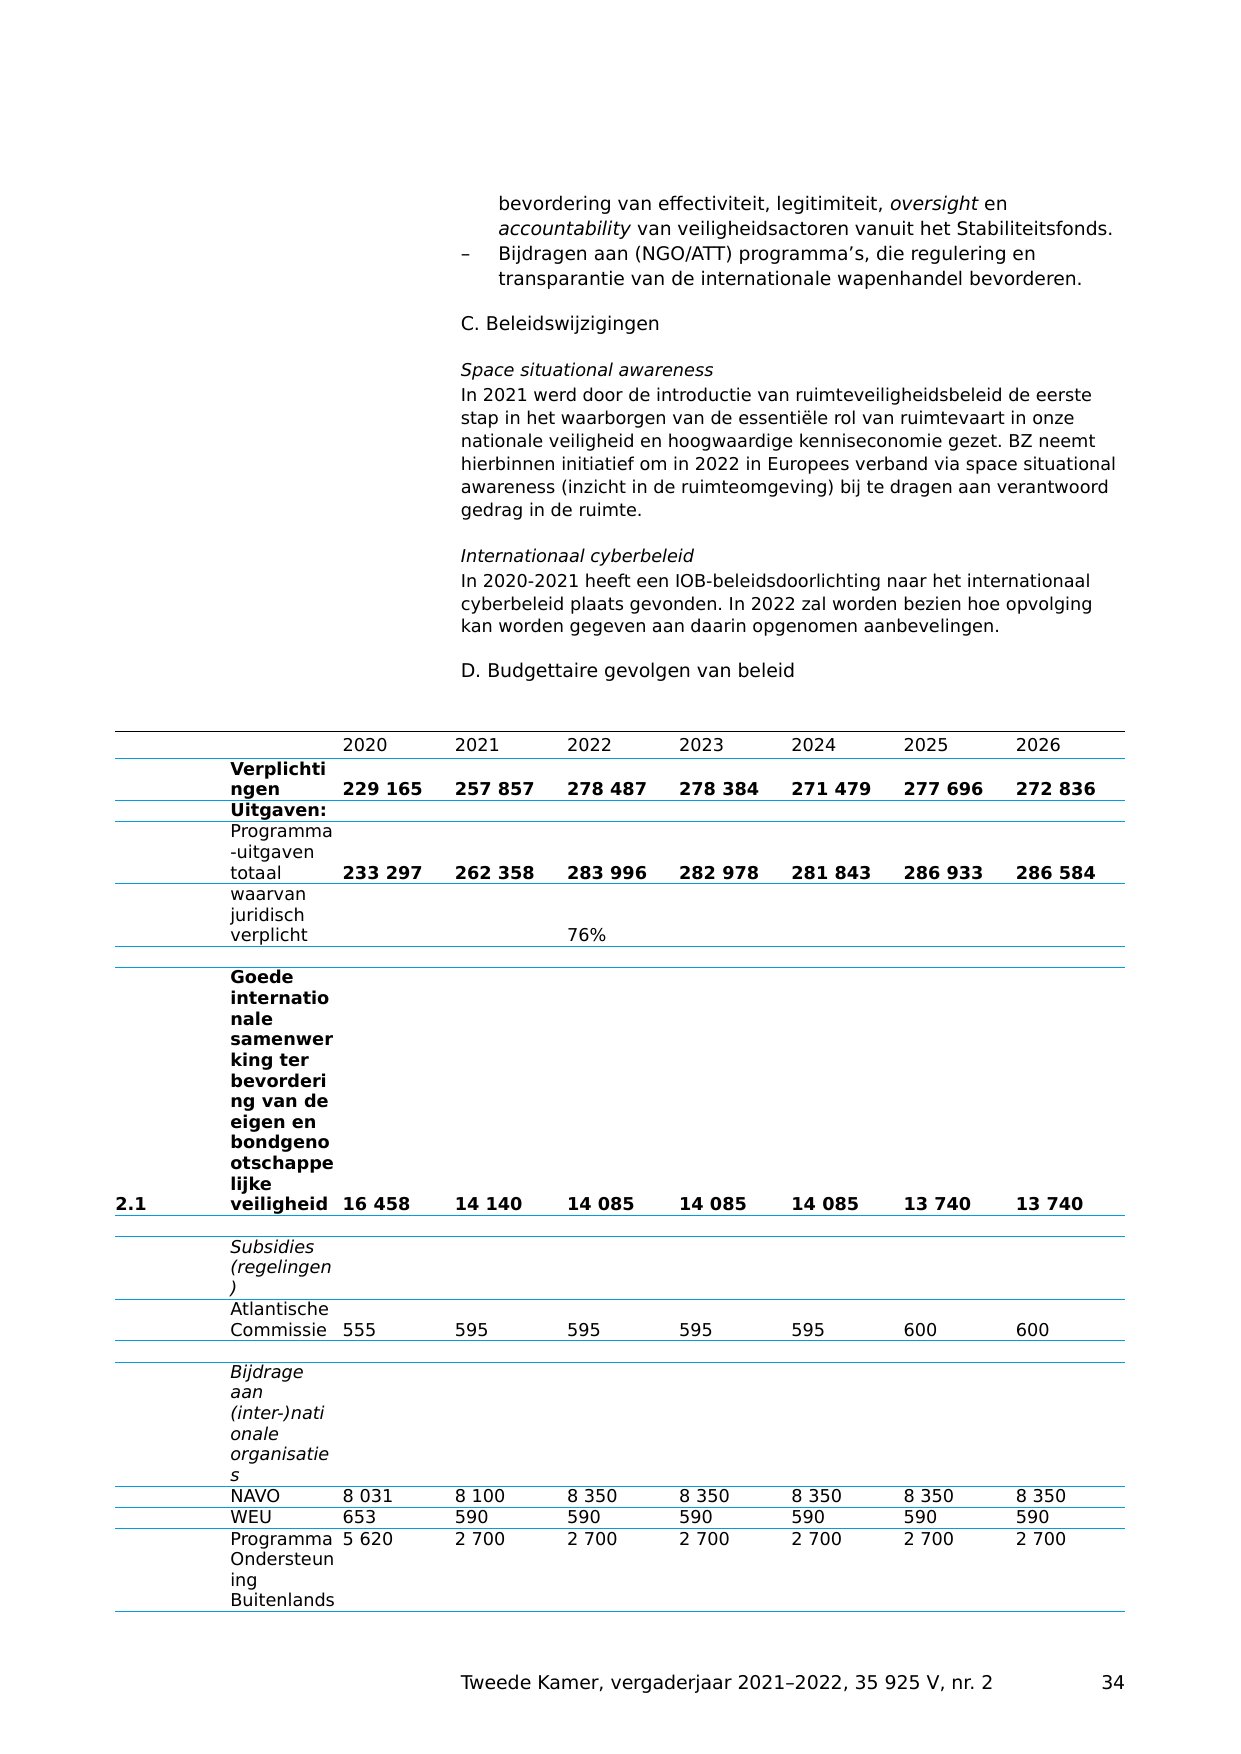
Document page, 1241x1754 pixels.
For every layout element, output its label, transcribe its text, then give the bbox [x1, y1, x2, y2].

list Bijdragen aan (NGO/ATT) programma’s, die regulering en transparantie van de internationale wapenhandel bevorderen. [461, 241, 1125, 291]
table_cell 262 358 [452, 822, 564, 883]
table_cell [452, 947, 564, 967]
table_cell [340, 801, 452, 821]
table_cell 595 [564, 1300, 676, 1340]
table_cell 595 [452, 1300, 564, 1340]
table_cell [564, 801, 676, 821]
table_cell 2024 [788, 732, 900, 758]
table_cell 590 [1013, 1508, 1125, 1528]
table_cell 2 700 [676, 1529, 788, 1611]
table_cell [452, 1363, 564, 1486]
table_cell [115, 1216, 227, 1236]
table_cell 13 740 [1013, 968, 1125, 1215]
table_cell 2 700 [900, 1529, 1013, 1611]
table_cell [788, 1237, 900, 1298]
table_cell 590 [564, 1508, 676, 1528]
table_cell 2 700 [1013, 1529, 1125, 1611]
table_cell 257 857 [452, 759, 564, 800]
table_cell Bijdrage aan (inter-)nationale organisaties [227, 1363, 339, 1486]
table_cell [1013, 884, 1125, 946]
text In 2021 werd door de introductie van ruimteveiligheidsbeleid de eerste stap in het waarborgen van de essentiële rol van ruimtevaart in onze nationale veiligheid en hoogwaardige kenniseconomie gezet. BZ neemt hierbinnen initiatief om in 2022 in Europees verband via space situational awareness (inzicht in de ruimteomgeving) bij te dragen aan verantwoord gedrag in de ruimte. [461, 383, 1125, 521]
text Space situational awareness [461, 358, 1125, 381]
table_cell [564, 947, 676, 967]
table_cell 8 350 [788, 1487, 900, 1507]
table_cell 14 140 [452, 968, 564, 1215]
table_cell WEU [227, 1508, 339, 1528]
table_cell 278 384 [676, 759, 788, 800]
table_cell 283 996 [564, 822, 676, 883]
table_cell 600 [900, 1300, 1013, 1340]
table_cell 286 933 [900, 822, 1013, 883]
table_cell 281 843 [788, 822, 900, 883]
table_cell [115, 1341, 227, 1361]
table_cell 5 620 [340, 1529, 452, 1611]
table_cell 14 085 [564, 968, 676, 1215]
table_cell Programma-uitgaven totaal [227, 822, 339, 883]
table_cell 590 [788, 1508, 900, 1528]
table_cell [564, 1341, 676, 1361]
table_cell [900, 1237, 1013, 1298]
table_cell [452, 884, 564, 946]
table_cell 8 031 [340, 1487, 452, 1507]
table_cell 76% [564, 884, 676, 946]
table_cell 16 458 [340, 968, 452, 1215]
table_cell [115, 801, 227, 821]
table_cell 8 350 [900, 1487, 1013, 1507]
table_cell [1013, 1363, 1125, 1486]
table_cell [676, 947, 788, 967]
table_cell [1013, 1237, 1125, 1298]
table_cell 8 350 [676, 1487, 788, 1507]
table_header Tabel 7 Tabel Budgettaire gevolgen van beleid art.2 Veiligheid en stabiliteit (bedragen x € 1.000) [115, 706, 1125, 731]
table_cell 286 584 [1013, 822, 1125, 883]
table_cell [452, 1237, 564, 1298]
table_cell [340, 1341, 452, 1361]
table_cell 278 487 [564, 759, 676, 800]
table_cell [788, 801, 900, 821]
table_cell [227, 732, 339, 758]
table_cell [115, 1529, 227, 1611]
table_cell 282 978 [676, 822, 788, 883]
table_cell [788, 884, 900, 946]
table_cell [900, 884, 1013, 946]
table_cell 8 100 [452, 1487, 564, 1507]
table_cell 14 085 [788, 968, 900, 1215]
table_cell 233 297 [340, 822, 452, 883]
table_cell [115, 1508, 227, 1528]
table_cell 2023 [676, 732, 788, 758]
table_cell 2025 [900, 732, 1013, 758]
table_cell [115, 947, 227, 967]
text Internationaal cyberbeleid [461, 544, 1125, 567]
table_cell [676, 1341, 788, 1361]
title D. Budgettaire gevolgen van beleid [461, 660, 1125, 682]
table_cell 271 479 [788, 759, 900, 800]
table_cell 600 [1013, 1300, 1125, 1340]
table_cell waarvan juridisch verplicht [227, 884, 339, 946]
table_cell Verplichtingen [227, 759, 339, 800]
table_cell [115, 732, 227, 758]
table_cell [227, 1216, 339, 1236]
table_cell [227, 947, 339, 967]
list bevordering van effectiviteit, legitimiteit, oversight en accountability van veiligheidsactoren vanuit het Stabiliteitsfonds. [461, 191, 1125, 241]
table_cell [452, 801, 564, 821]
table_cell 277 696 [900, 759, 1013, 800]
table_cell 8 350 [564, 1487, 676, 1507]
table_cell 2.1 [115, 968, 227, 1215]
table_cell [564, 1216, 676, 1236]
table_cell [676, 1363, 788, 1486]
table_cell [900, 1216, 1013, 1236]
table_cell 2021 [452, 732, 564, 758]
table_cell [788, 947, 900, 967]
table_cell NAVO [227, 1487, 339, 1507]
table_cell [676, 801, 788, 821]
table_cell [1013, 947, 1125, 967]
table_cell 229 165 [340, 759, 452, 800]
table_cell [900, 1363, 1013, 1486]
table_cell [115, 884, 227, 946]
table_cell 2 700 [564, 1529, 676, 1611]
table_cell [676, 1216, 788, 1236]
text In 2020-2021 heeft een IOB-beleidsdoorlichting naar het internationaal cyberbeleid plaats gevonden. In 2022 zal worden bezien hoe opvolging kan worden gegeven aan daarin opgenomen aanbevelingen. [461, 569, 1125, 637]
table_cell 595 [676, 1300, 788, 1340]
table_cell 272 836 [1013, 759, 1125, 800]
table_cell Subsidies (regelingen) [227, 1237, 339, 1298]
table_cell 2026 [1013, 732, 1125, 758]
table_cell Goede internationale samenwerking ter bevordering van de eigen en bondgenootschappelijke veiligheid [227, 968, 339, 1215]
table_cell [900, 1341, 1013, 1361]
table_cell [564, 1237, 676, 1298]
table_cell [564, 1363, 676, 1486]
table_cell 14 085 [676, 968, 788, 1215]
table_cell [115, 1363, 227, 1486]
table_cell [900, 801, 1013, 821]
table_cell Uitgaven: [227, 801, 339, 821]
table_cell [115, 759, 227, 800]
table_cell 653 [340, 1508, 452, 1528]
table_cell [1013, 1216, 1125, 1236]
table_cell 590 [676, 1508, 788, 1528]
table_cell 13 740 [900, 968, 1013, 1215]
table_cell Atlantische Commissie [227, 1300, 339, 1340]
table_cell 595 [788, 1300, 900, 1340]
table_cell 555 [340, 1300, 452, 1340]
table_cell Programma Ondersteuning Buitenlands [227, 1529, 339, 1611]
table_cell [227, 1341, 339, 1361]
table_cell 2022 [564, 732, 676, 758]
table_cell [452, 1341, 564, 1361]
table_cell 590 [900, 1508, 1013, 1528]
table_cell [340, 1237, 452, 1298]
table_cell [788, 1341, 900, 1361]
table_cell [1013, 1341, 1125, 1361]
table_cell [115, 1237, 227, 1298]
table_cell 2 700 [788, 1529, 900, 1611]
table_cell [115, 1487, 227, 1507]
table_cell [900, 947, 1013, 967]
table_cell [788, 1363, 900, 1486]
table_cell 2 700 [452, 1529, 564, 1611]
table_cell 2020 [340, 732, 452, 758]
title C. Beleidswijzigingen [461, 313, 1125, 335]
table_cell [115, 1300, 227, 1340]
table_cell [340, 947, 452, 967]
table_cell [340, 1216, 452, 1236]
table_cell [676, 1237, 788, 1298]
table_cell [676, 884, 788, 946]
table_cell [788, 1216, 900, 1236]
table_cell [340, 1363, 452, 1486]
table_cell [1013, 801, 1125, 821]
table_cell 8 350 [1013, 1487, 1125, 1507]
table_cell [115, 822, 227, 883]
table_cell [452, 1216, 564, 1236]
table_cell [340, 884, 452, 946]
table_cell 590 [452, 1508, 564, 1528]
